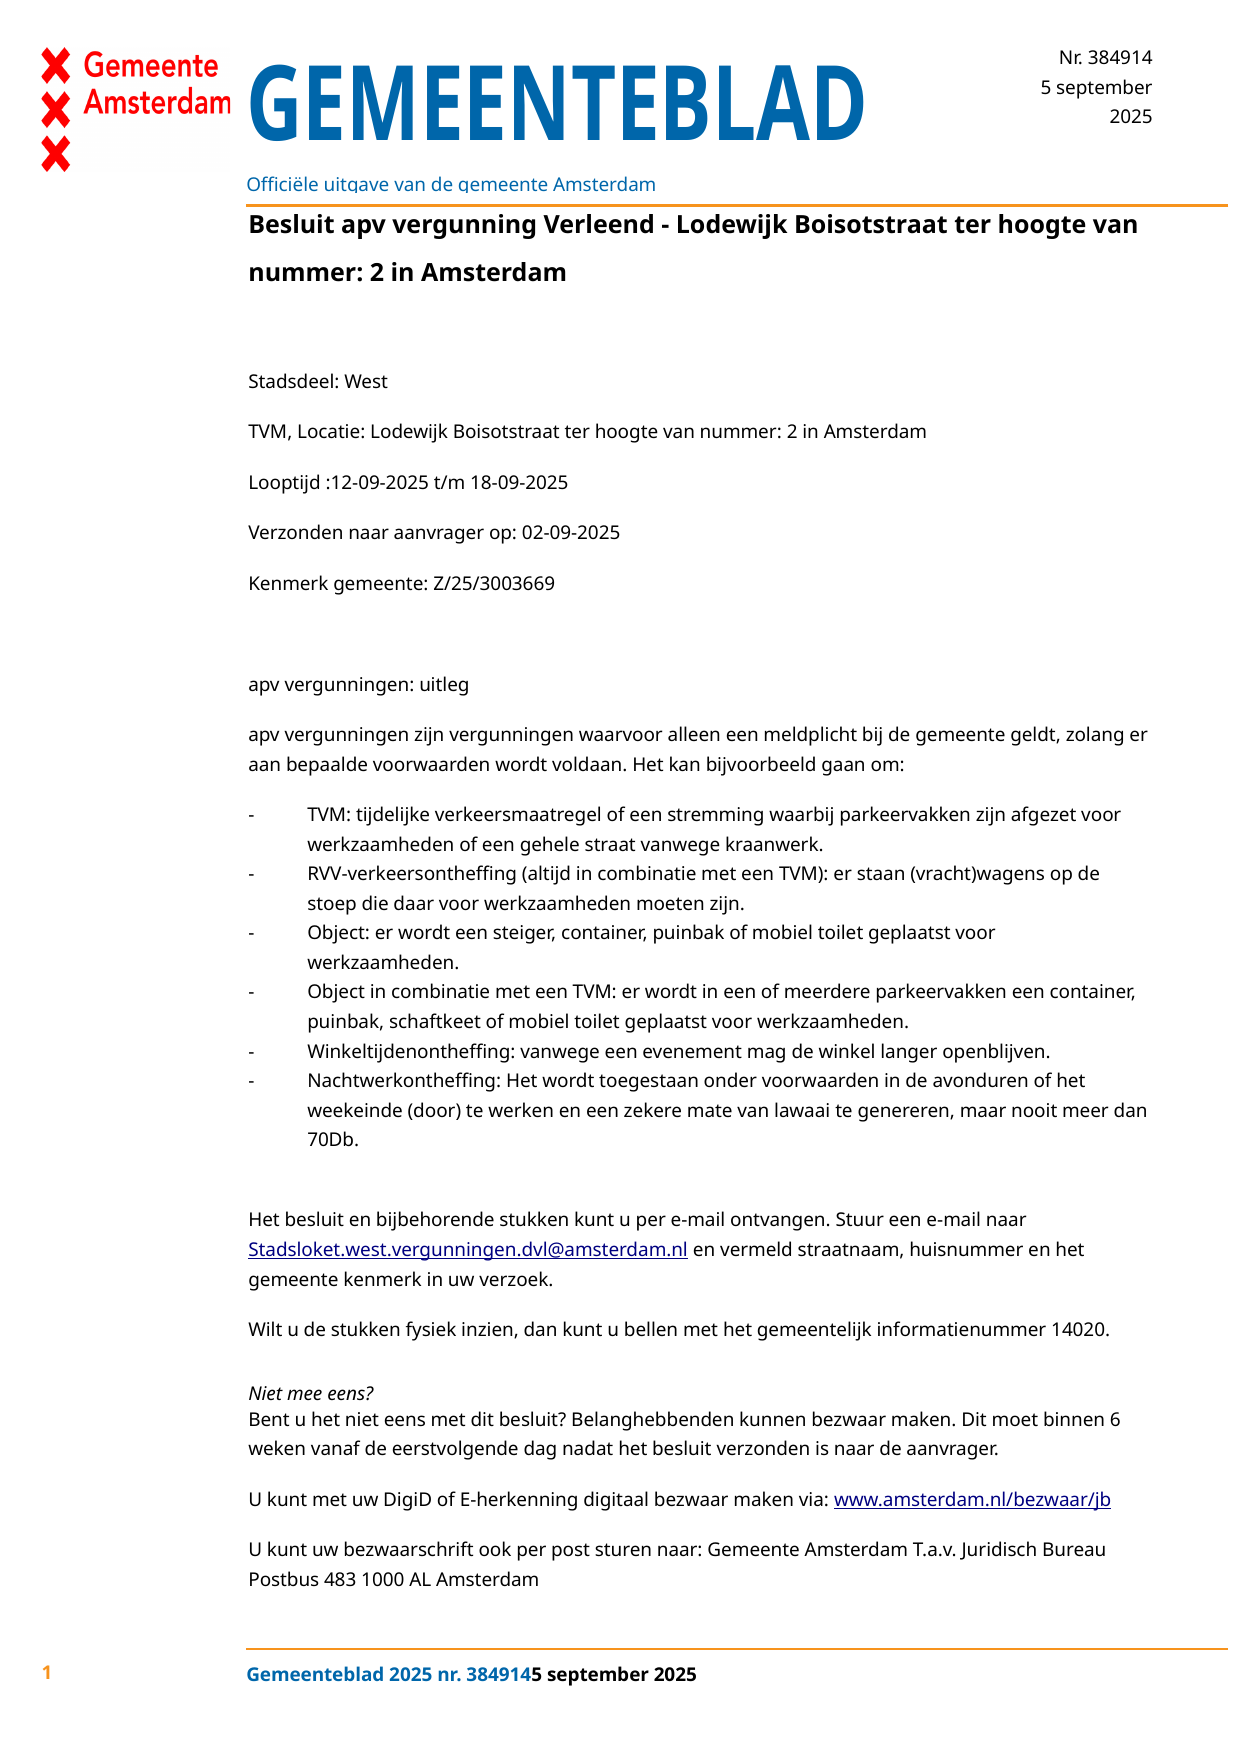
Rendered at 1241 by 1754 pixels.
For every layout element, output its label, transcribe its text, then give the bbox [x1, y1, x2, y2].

list TVM: tijdelijke verkeersmaatregel of een stremming waarbij parkeervakken zijn afgezet voor werkzaamheden of een gehele straat vanwege kraanwerk. [248, 801, 1152, 857]
list Object: er wordt een steiger, container, puinbak of mobiel toilet geplaatst voor werkzaamheden. [248, 919, 1152, 975]
text Bent u het niet eens met dit besluit? Belanghebbenden kunnen bezwaar maken. Dit moet binnen 6 weken vanaf de eerstvolgende dag nadat het besluit verzonden is naar de aanvrager. [248, 1406, 1152, 1461]
text Verzonden naar aanvrager op: 02-09-2025 [248, 519, 1152, 545]
list RVV-verkeersontheffing (altijd in combinatie met een TVM): er staan (vracht)wagens op de stoep die daar voor werkzaamheden moeten zijn. [248, 860, 1152, 916]
text U kunt uw bezwaarschrift ook per post sturen naar: Gemeente Amsterdam T.a.v. Juridisch Bureau Postbus 483 1000 AL Amsterdam [248, 1536, 1152, 1592]
text apv vergunningen zijn vergunningen waarvoor alleen een meldplicht bij de gemeente geldt, zolang er aan bepaalde voorwaarden wordt voldaan. Het kan bijvoorbeeld gaan om: [248, 721, 1152, 777]
text apv vergunningen: uitleg [248, 671, 1152, 697]
text Stadsdeel: West [248, 368, 1152, 394]
text TVM, Locatie: Lodewijk Boisotstraat ter hoogte van nummer: 2 in Amsterdam [248, 419, 1152, 444]
text Niet mee eens? [248, 1380, 1152, 1406]
text Kenmerk gemeente: Z/25/3003669 [248, 570, 1152, 596]
text Looptijd :12-09-2025 t/m 18-09-2025 [248, 469, 1152, 495]
text Wilt u de stukken fysiek inzien, dan kunt u bellen met het gemeentelijk informatienummer 14020. [248, 1316, 1152, 1342]
text U kunt met uw DigiD of E-herkenning digitaal bezwaar maken via: www.amsterdam.nl/bezwaar/jb [248, 1486, 1152, 1512]
text Het besluit en bijbehorende stukken kunt u per e-mail ontvangen. Stuur een e-mail naar Stadsloket.west.vergunningen.dvl@amsterdam.nl en vermeld straatnaam, huisnummer en het gemeente kenmerk in uw verzoek. [248, 1207, 1152, 1292]
text Besluit apv vergunning Verleend - Lodewijk Boisotstraat ter hoogte van nummer: 2 in Amsterdam [248, 207, 1152, 288]
list Nachtwerkontheffing: Het wordt toegestaan onder voorwaarden in de avonduren of het weekeinde (door) te werken en een zekere mate van lawaai te genereren, maar nooit meer dan 70Db. [248, 1067, 1152, 1152]
picture [41, 47, 231, 172]
list Winkeltijdenontheffing: vanwege een evenement mag de winkel langer openblijven. [248, 1038, 1152, 1064]
list Object in combinatie met een TVM: er wordt in een of meerdere parkeervakken een container, puinbak, schaftkeet of mobiel toilet geplaatst voor werkzaamheden. [248, 979, 1152, 1034]
